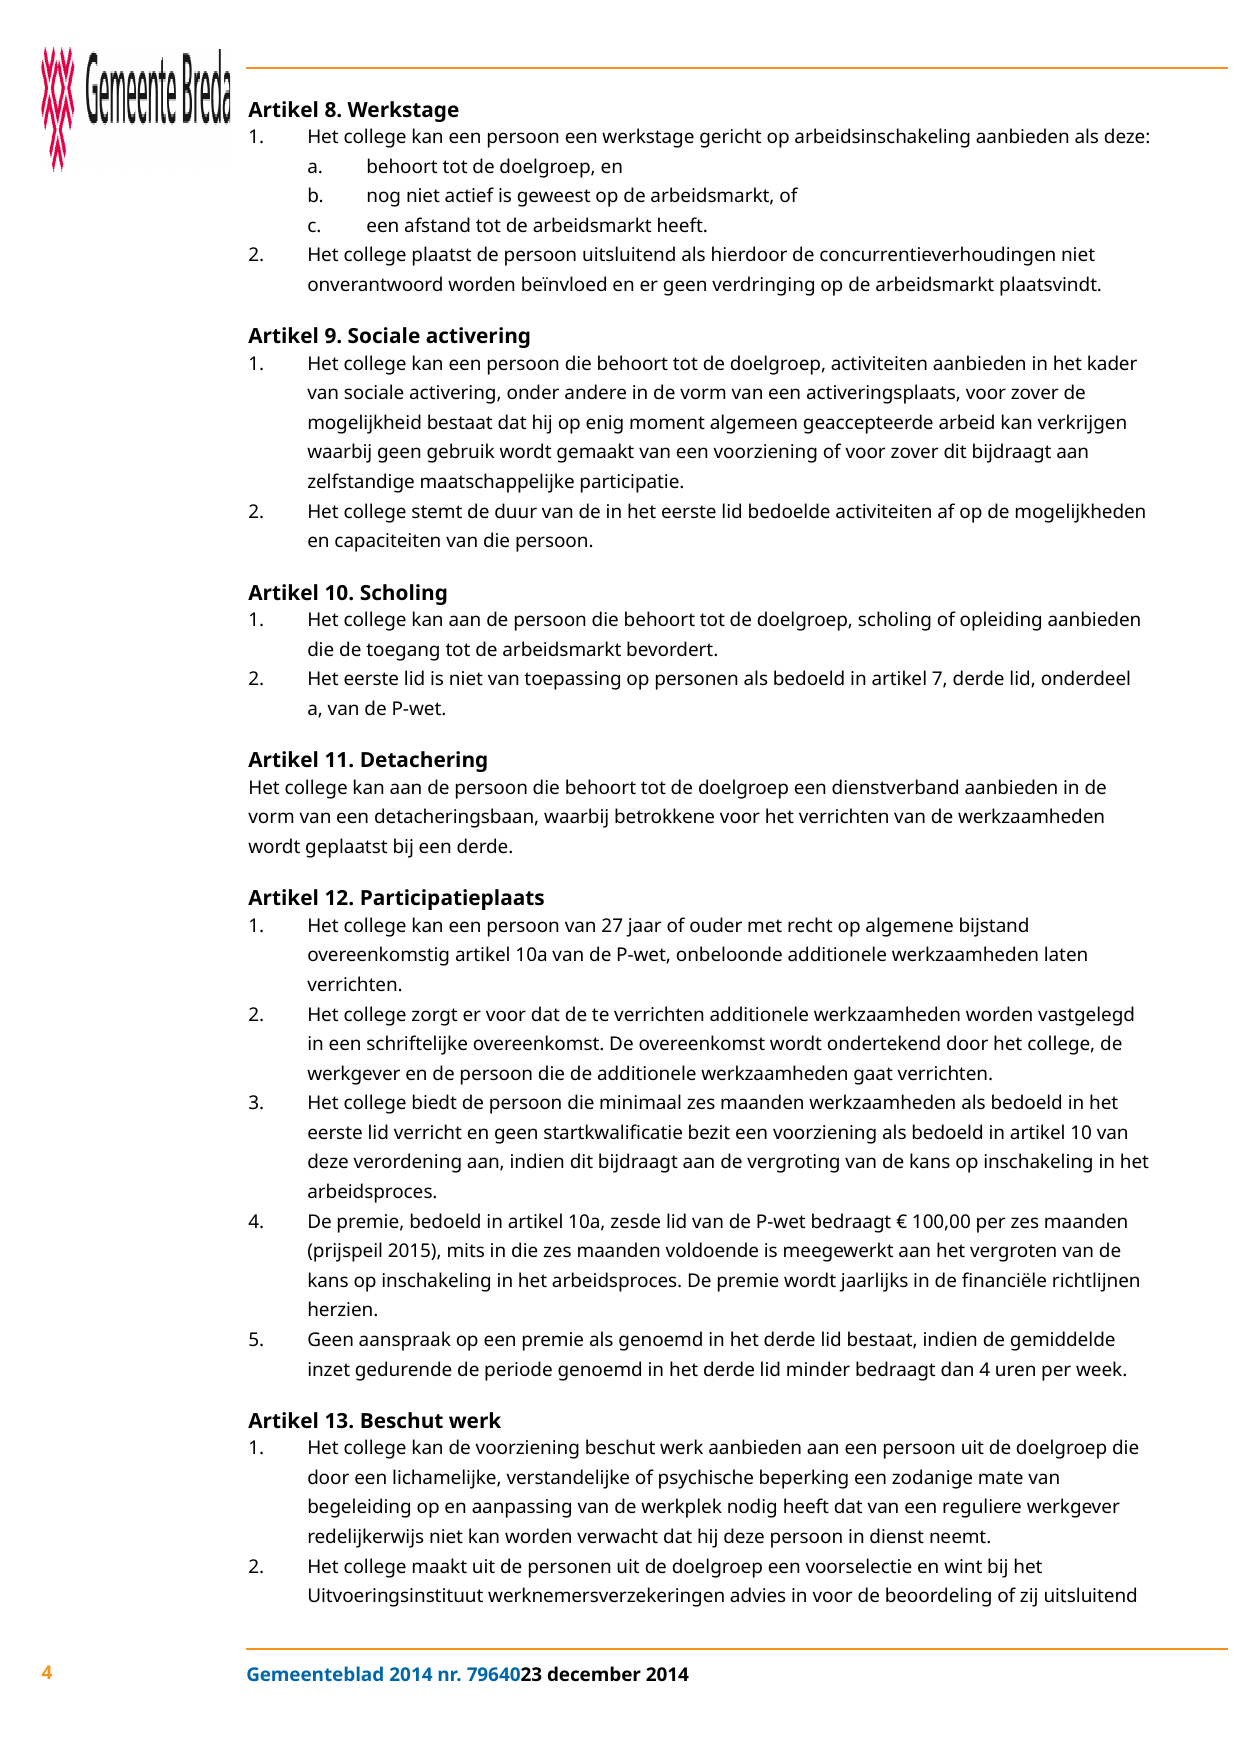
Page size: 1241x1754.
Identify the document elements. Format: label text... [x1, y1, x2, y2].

text Het college kan aan de persoon die behoort tot de doelgroep een dienstverband aanbieden in de vorm van een detacheringsbaan, waarbij betrokkene voor het verrichten van de werkzaamheden wordt geplaatst bij een derde. [248, 774, 1152, 859]
text Artikel 10. Scholing [248, 578, 1152, 606]
picture [41, 47, 231, 172]
list een afstand tot de arbeidsmarkt heeft. [307, 212, 1152, 238]
list Het college kan de voorziening beschut werk aanbieden aan een persoon uit de doelgroep die door een lichamelijke, verstandelijke of psychische beperking een zodanige mate van begeleiding op en aanpassing van de werkplek nodig heeft dat van een reguliere werkgever redelijkerwijs niet kan worden verwacht dat hij deze persoon in dienst neemt. [248, 1434, 1152, 1549]
list Het college biedt de persoon die minimaal zes maanden werkzaamheden als bedoeld in het eerste lid verricht en geen startkwalificatie bezit een voorziening als bedoeld in artikel 10 van deze verordening aan, indien dit bijdraagt aan de vergroting van de kans op inschakeling in het arbeidsproces. [248, 1089, 1152, 1204]
text Artikel 11. Detachering [248, 746, 1152, 774]
text Artikel 8. Werkstage [248, 95, 1152, 123]
list nog niet actief is geweest op de arbeidsmarkt, of [307, 182, 1152, 208]
list De premie, bedoeld in artikel 10a, zesde lid van de P-wet bedraagt € 100,00 per zes maanden (prijspeil 2015), mits in die zes maanden voldoende is meegewerkt aan het vergroten van de kans op inschakeling in het arbeidsproces. De premie wordt jaarlijks in de financiële richtlijnen herzien. [248, 1208, 1152, 1322]
text Artikel 13. Beschut werk [248, 1406, 1152, 1434]
list behoort tot de doelgroep, en [307, 153, 1152, 178]
list Het eerste lid is niet van toepassing op personen als bedoeld in artikel 7, derde lid, onderdeel a, van de P-wet. [248, 666, 1152, 721]
list Het college kan een persoon die behoort tot de doelgroep, activiteiten aanbieden in het kader van sociale activering, onder andere in de vorm van een activeringsplaats, voor zover de mogelijkheid bestaat dat hij op enig moment algemeen geaccepteerde arbeid kan verkrijgen waarbij geen gebruik wordt gemaakt van een voorziening of voor zover dit bijdraagt aan zelfstandige maatschappelijke participatie. [248, 350, 1152, 494]
list Het college kan een persoon een werkstage gericht op arbeidsinschakeling aanbieden als deze: [248, 123, 1152, 149]
text Artikel 9. Sociale activering [248, 322, 1152, 350]
list Het college plaatst de persoon uitsluitend als hierdoor de concurrentieverhoudingen niet onverantwoord worden beïnvloed en er geen verdringing op de arbeidsmarkt plaatsvindt. [248, 242, 1152, 297]
list Het college maakt uit de personen uit de doelgroep een voorselectie en wint bij het Uitvoeringsinstituut werknemersverzekeringen advies in voor de beoordeling of zij uitsluitend [248, 1553, 1152, 1608]
list Geen aanspraak op een premie als genoemd in het derde lid bestaat, indien de gemiddelde inzet gedurende de periode genoemd in het derde lid minder bedraagt dan 4 uren per week. [248, 1326, 1152, 1381]
text Artikel 12. Participatieplaats [248, 883, 1152, 912]
list Het college kan een persoon van 27 jaar of ouder met recht op algemene bijstand overeenkomstig artikel 10a van de P-wet, onbeloonde additionele werkzaamheden laten verrichten. [248, 912, 1152, 997]
list Het college kan aan de persoon die behoort tot de doelgroep, scholing of opleiding aanbieden die de toegang tot de arbeidsmarkt bevordert. [248, 606, 1152, 662]
list Het college zorgt er voor dat de te verrichten additionele werkzaamheden worden vastgelegd in een schriftelijke overeenkomst. De overeenkomst wordt ondertekend door het college, de werkgever en de persoon die de additionele werkzaamheden gaat verrichten. [248, 1001, 1152, 1086]
list Het college stemt de duur van de in het eerste lid bedoelde activiteiten af op de mogelijkheden en capaciteiten van die persoon. [248, 498, 1152, 553]
